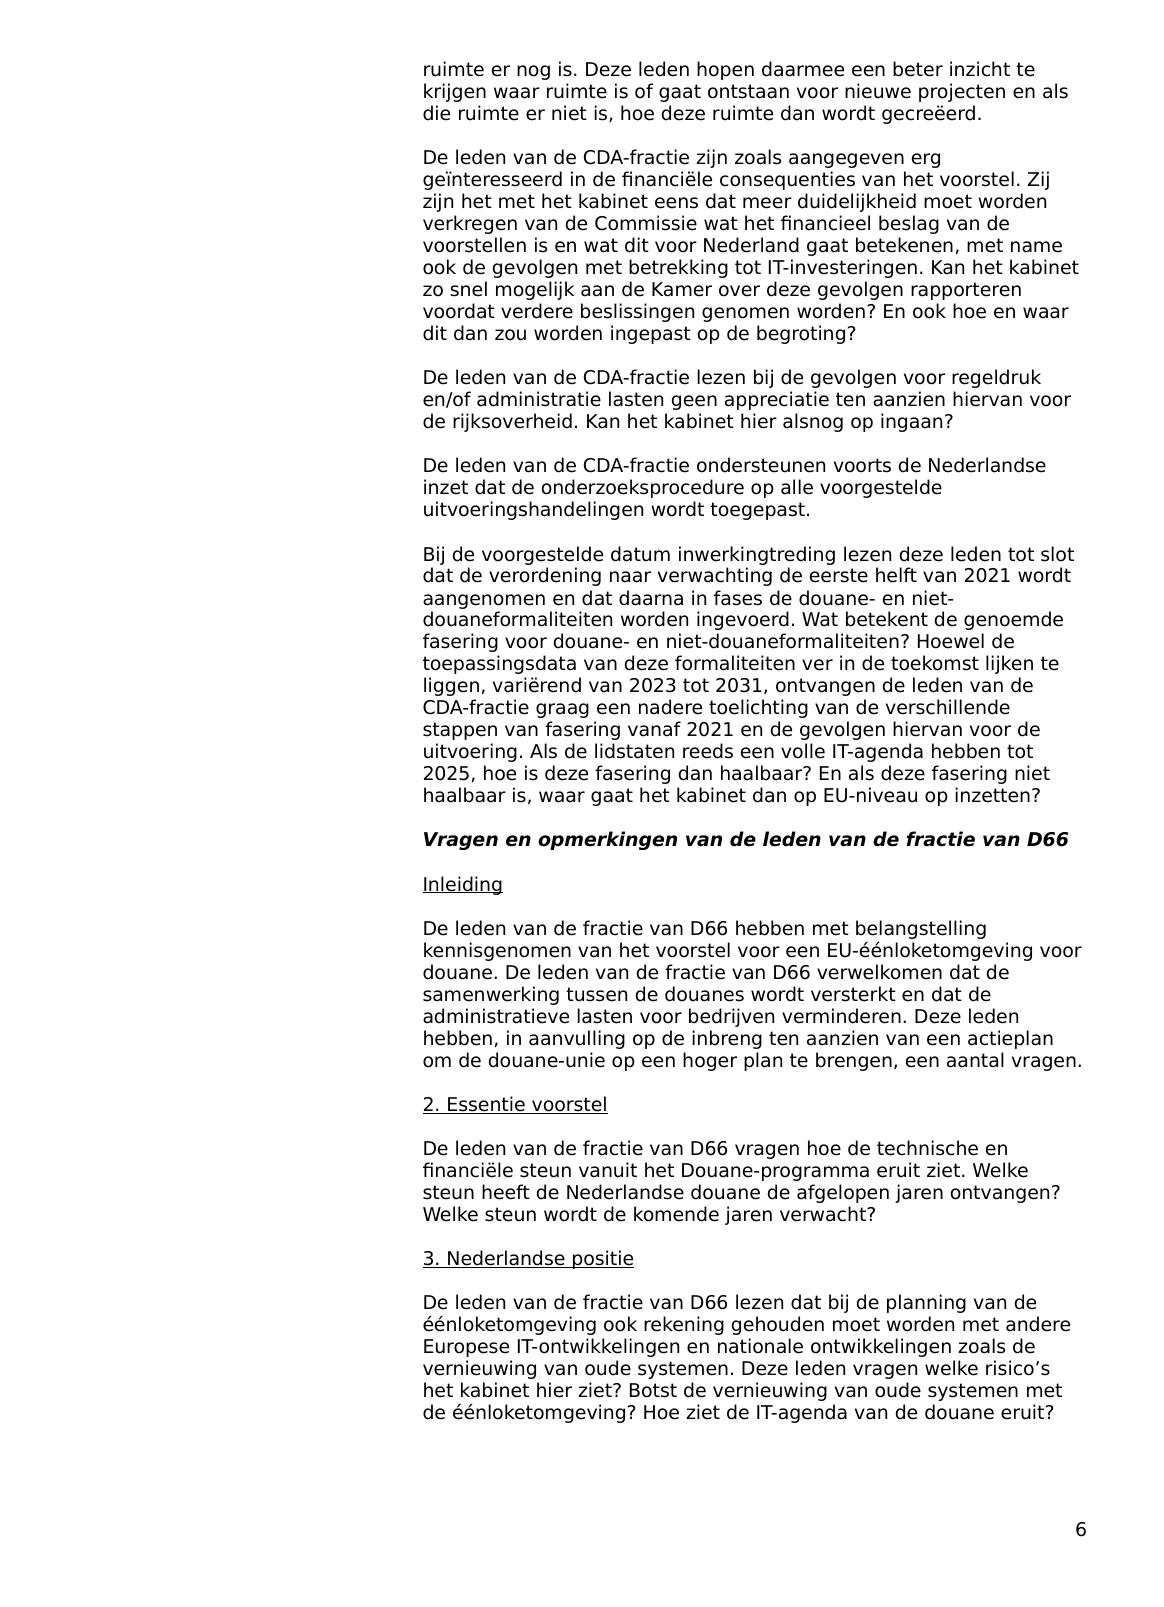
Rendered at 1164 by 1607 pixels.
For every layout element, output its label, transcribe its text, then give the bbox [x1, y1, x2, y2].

text ruimte er nog is. Deze leden hopen daarmee een beter inzicht te krijgen waar ruimte is of gaat ontstaan voor nieuwe projecten en als die ruimte er niet is, hoe deze ruimte dan wordt gecreëerd. [422, 59, 1087, 125]
subtitle Vragen en opmerkingen van de leden van de fractie van D66 [422, 829, 1087, 851]
subtitle Inleiding [422, 873, 1087, 896]
text De leden van de CDA-fractie lezen bij de gevolgen voor regeldruk en/of administratie lasten geen appreciatie ten aanzien hiervan voor de rijksoverheid. Kan het kabinet hier alsnog op ingaan? [422, 367, 1087, 433]
text De leden van de CDA-fractie ondersteunen voorts de Nederlandse inzet dat de onderzoeksprocedure op alle voorgestelde uitvoeringshandelingen wordt toegepast. [422, 455, 1087, 521]
subtitle 2. Essentie voorstel [422, 1094, 1087, 1116]
text De leden van de CDA-fractie zijn zoals aangegeven erg geïnteresseerd in de financiële consequenties van het voorstel. Zij zijn het met het kabinet eens dat meer duidelijkheid moet worden verkregen van de Commissie wat het financieel beslag van de voorstellen is en wat dit voor Nederland gaat betekenen, met name ook de gevolgen met betrekking tot IT-investeringen. Kan het kabinet zo snel mogelijk aan de Kamer over deze gevolgen rapporteren voordat verdere beslissingen genomen worden? En ook hoe en waar dit dan zou worden ingepast op de begroting? [422, 147, 1087, 345]
text De leden van de fractie van D66 hebben met belangstelling kennisgenomen van het voorstel voor een EU-éénloketomgeving voor douane. De leden van de fractie van D66 verwelkomen dat de samenwerking tussen de douanes wordt versterkt en dat de administratieve lasten voor bedrijven verminderen. Deze leden hebben, in aanvulling op de inbreng ten aanzien van een actieplan om de douane-unie op een hoger plan te brengen, een aantal vragen. [422, 918, 1087, 1072]
subtitle 3. Nederlandse positie [422, 1248, 1087, 1270]
text De leden van de fractie van D66 vragen hoe de technische en financiële steun vanuit het Douane-programma eruit ziet. Welke steun heeft de Nederlandse douane de afgelopen jaren ontvangen? Welke steun wordt de komende jaren verwacht? [422, 1138, 1087, 1226]
text Bij de voorgestelde datum inwerkingtreding lezen deze leden tot slot dat de verordening naar verwachting de eerste helft van 2021 wordt aangenomen en dat daarna in fases de douane- en niet-douaneformaliteiten worden ingevoerd. Wat betekent de genoemde fasering voor douane- en niet-douaneformaliteiten? Hoewel de toepassingsdata van deze formaliteiten ver in de toekomst lijken te liggen, variërend van 2023 tot 2031, ontvangen de leden van de CDA-fractie graag een nadere toelichting van de verschillende stappen van fasering vanaf 2021 en de gevolgen hiervan voor de uitvoering. Als de lidstaten reeds een volle IT-agenda hebben tot 2025, hoe is deze fasering dan haalbaar? En als deze fasering niet haalbaar is, waar gaat het kabinet dan op EU-niveau op inzetten? [422, 543, 1087, 807]
text De leden van de fractie van D66 lezen dat bij de planning van de éénloketomgeving ook rekening gehouden moet worden met andere Europese IT-ontwikkelingen en nationale ontwikkelingen zoals de vernieuwing van oude systemen. Deze leden vragen welke risico’s het kabinet hier ziet? Botst de vernieuwing van oude systemen met de éénloketomgeving? Hoe ziet de IT-agenda van de douane eruit? [422, 1292, 1087, 1424]
